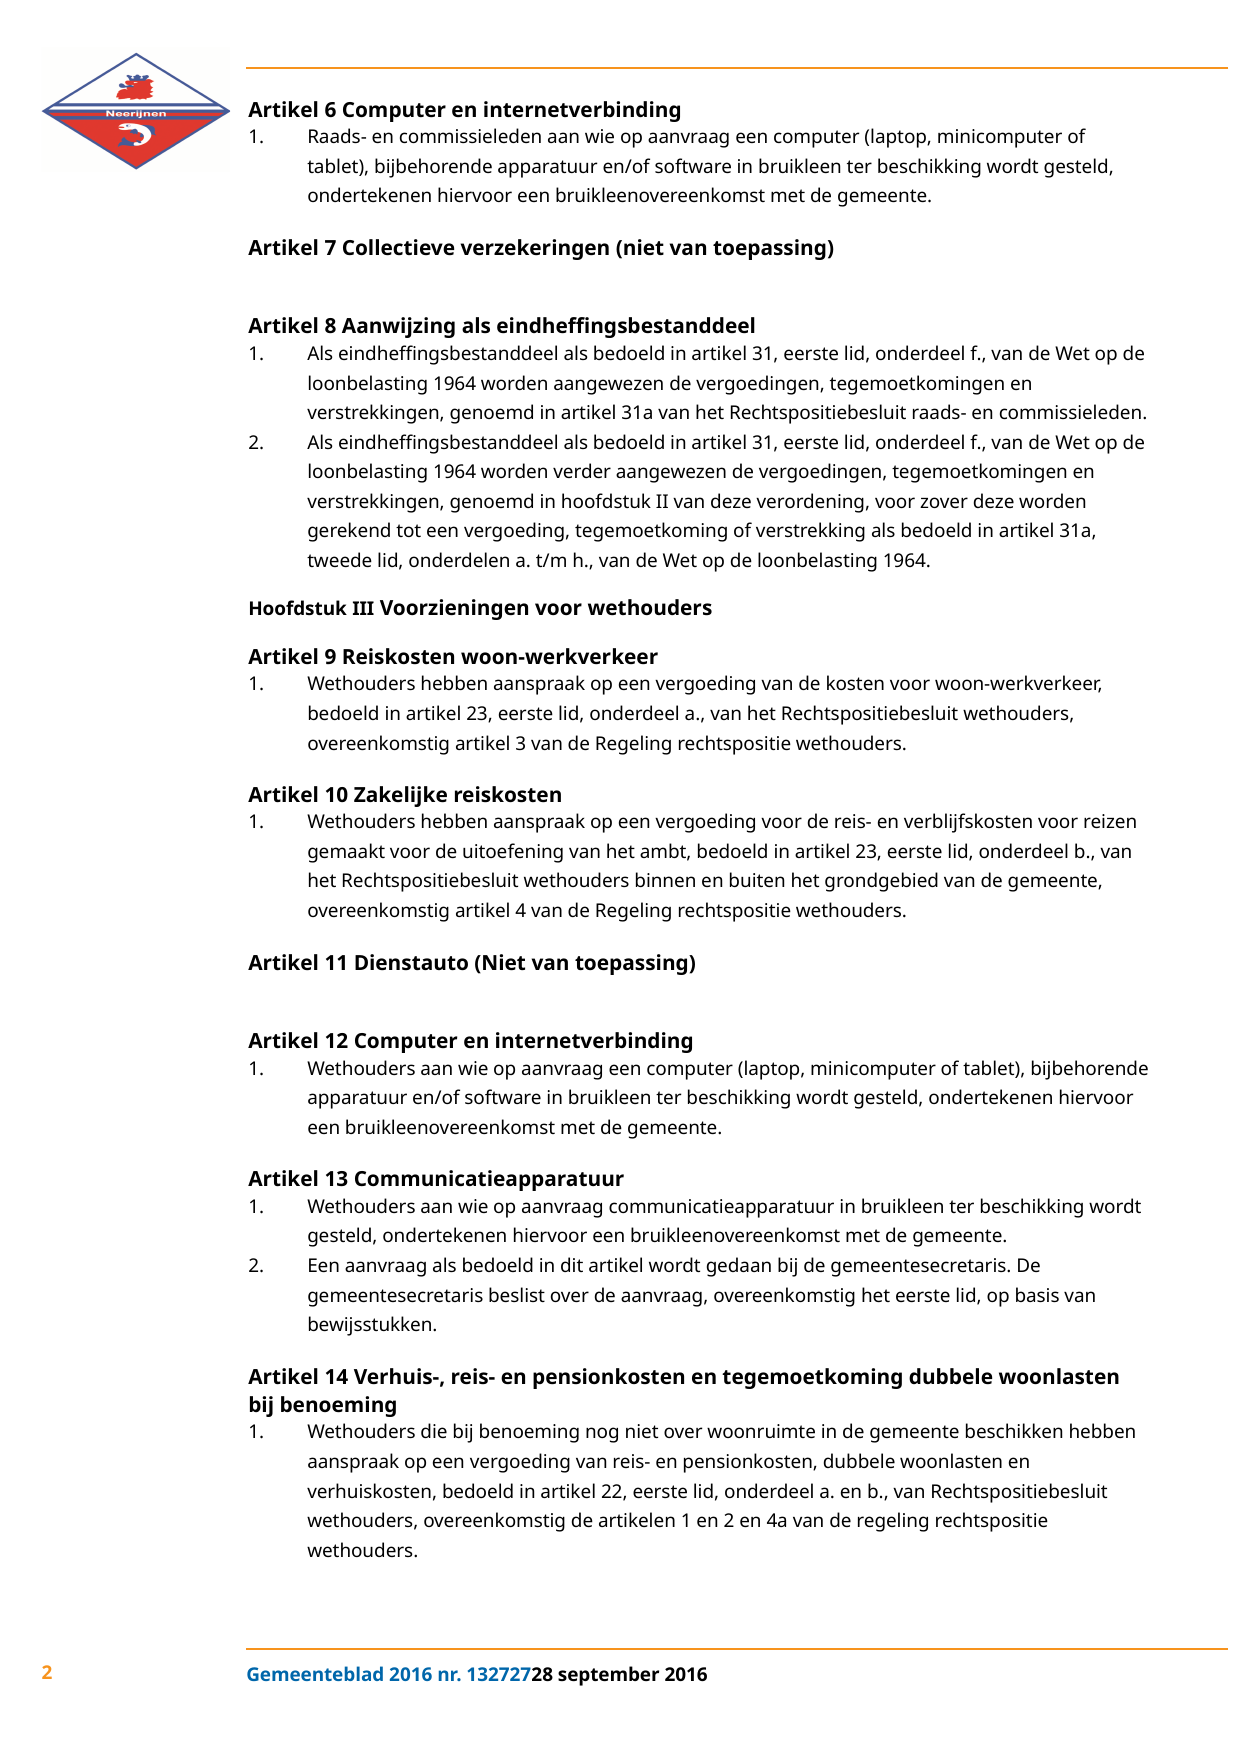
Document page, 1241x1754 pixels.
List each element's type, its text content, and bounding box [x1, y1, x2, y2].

text Artikel 6 Computer en internetverbinding [248, 95, 1152, 123]
list Wethouders die bij benoeming nog niet over woonruimte in de gemeente beschikken hebben aanspraak op een vergoeding van reis- en pensionkosten, dubbele woonlasten en verhuiskosten, bedoeld in artikel 22, eerste lid, onderdeel a. en b., van Rechtspositiebesluit wethouders, overeenkomstig de artikelen 1 en 2 en 4a van de regeling rechtspositie wethouders. [248, 1419, 1152, 1563]
list Wethouders aan wie op aanvraag een computer (laptop, minicomputer of tablet), bijbehorende apparatuur en/of software in bruikleen ter beschikking wordt gesteld, ondertekenen hiervoor een bruikleenovereenkomst met de gemeente. [248, 1055, 1152, 1140]
text Artikel 12 Computer en internetverbinding [248, 1027, 1152, 1055]
text Artikel 8 Aanwijzing als eindheffingsbestanddeel [248, 312, 1152, 340]
list Als eindheffingsbestanddeel als bedoeld in artikel 31, eerste lid, onderdeel f., van de Wet op de loonbelasting 1964 worden aangewezen de vergoedingen, tegemoetkomingen en verstrekkingen, genoemd in artikel 31a van het Rechtspositiebesluit raads- en commissieleden. [248, 340, 1152, 425]
list Raads- en commissieleden aan wie op aanvraag een computer (laptop, minicomputer of tablet), bijbehorende apparatuur en/of software in bruikleen ter beschikking wordt gesteld, ondertekenen hiervoor een bruikleenovereenkomst met de gemeente. [248, 123, 1152, 208]
text Artikel 10 Zakelijke reiskosten [248, 780, 1152, 808]
text Artikel 14 Verhuis-, reis- en pensionkosten en tegemoetkoming dubbele woonlasten bij benoeming [248, 1362, 1152, 1419]
text Hoofdstuk III Voorzieningen voor wethouders [248, 593, 1152, 621]
list Wethouders aan wie op aanvraag communicatieapparatuur in bruikleen ter beschikking wordt gesteld, ondertekenen hiervoor een bruikleenovereenkomst met de gemeente. [248, 1193, 1152, 1248]
list Een aanvraag als bedoeld in dit artikel wordt gedaan bij de gemeentesecretaris. De gemeentesecretaris beslist over de aanvraag, overeenkomstig het eerste lid, op basis van bewijsstukken. [248, 1252, 1152, 1337]
list Wethouders hebben aanspraak op een vergoeding voor de reis- en verblijfskosten voor reizen gemaakt voor de uitoefening van het ambt, bedoeld in artikel 23, eerste lid, onderdeel b., van het Rechtspositiebesluit wethouders binnen en buiten het grondgebied van de gemeente, overeenkomstig artikel 4 van de Regeling rechtspositie wethouders. [248, 808, 1152, 923]
picture [41, 47, 231, 172]
list Wethouders hebben aanspraak op een vergoeding van de kosten voor woon-werkverkeer, bedoeld in artikel 23, eerste lid, onderdeel a., van het Rechtspositiebesluit wethouders, overeenkomstig artikel 3 van de Regeling rechtspositie wethouders. [248, 671, 1152, 755]
text Artikel 11 Dienstauto (Niet van toepassing) [248, 948, 1152, 976]
list Als eindheffingsbestanddeel als bedoeld in artikel 31, eerste lid, onderdeel f., van de Wet op de loonbelasting 1964 worden verder aangewezen de vergoedingen, tegemoetkomingen en verstrekkingen, genoemd in hoofdstuk II van deze verordening, voor zover deze worden gerekend tot een vergoeding, tegemoetkoming of verstrekking als bedoeld in artikel 31a, tweede lid, onderdelen a. t/m h., van de Wet op de loonbelasting 1964. [248, 429, 1152, 573]
text Artikel 7 Collectieve verzekeringen (niet van toepassing) [248, 233, 1152, 261]
text Artikel 13 Communicatieapparatuur [248, 1164, 1152, 1193]
text Artikel 9 Reiskosten woon-werkverkeer [248, 642, 1152, 671]
